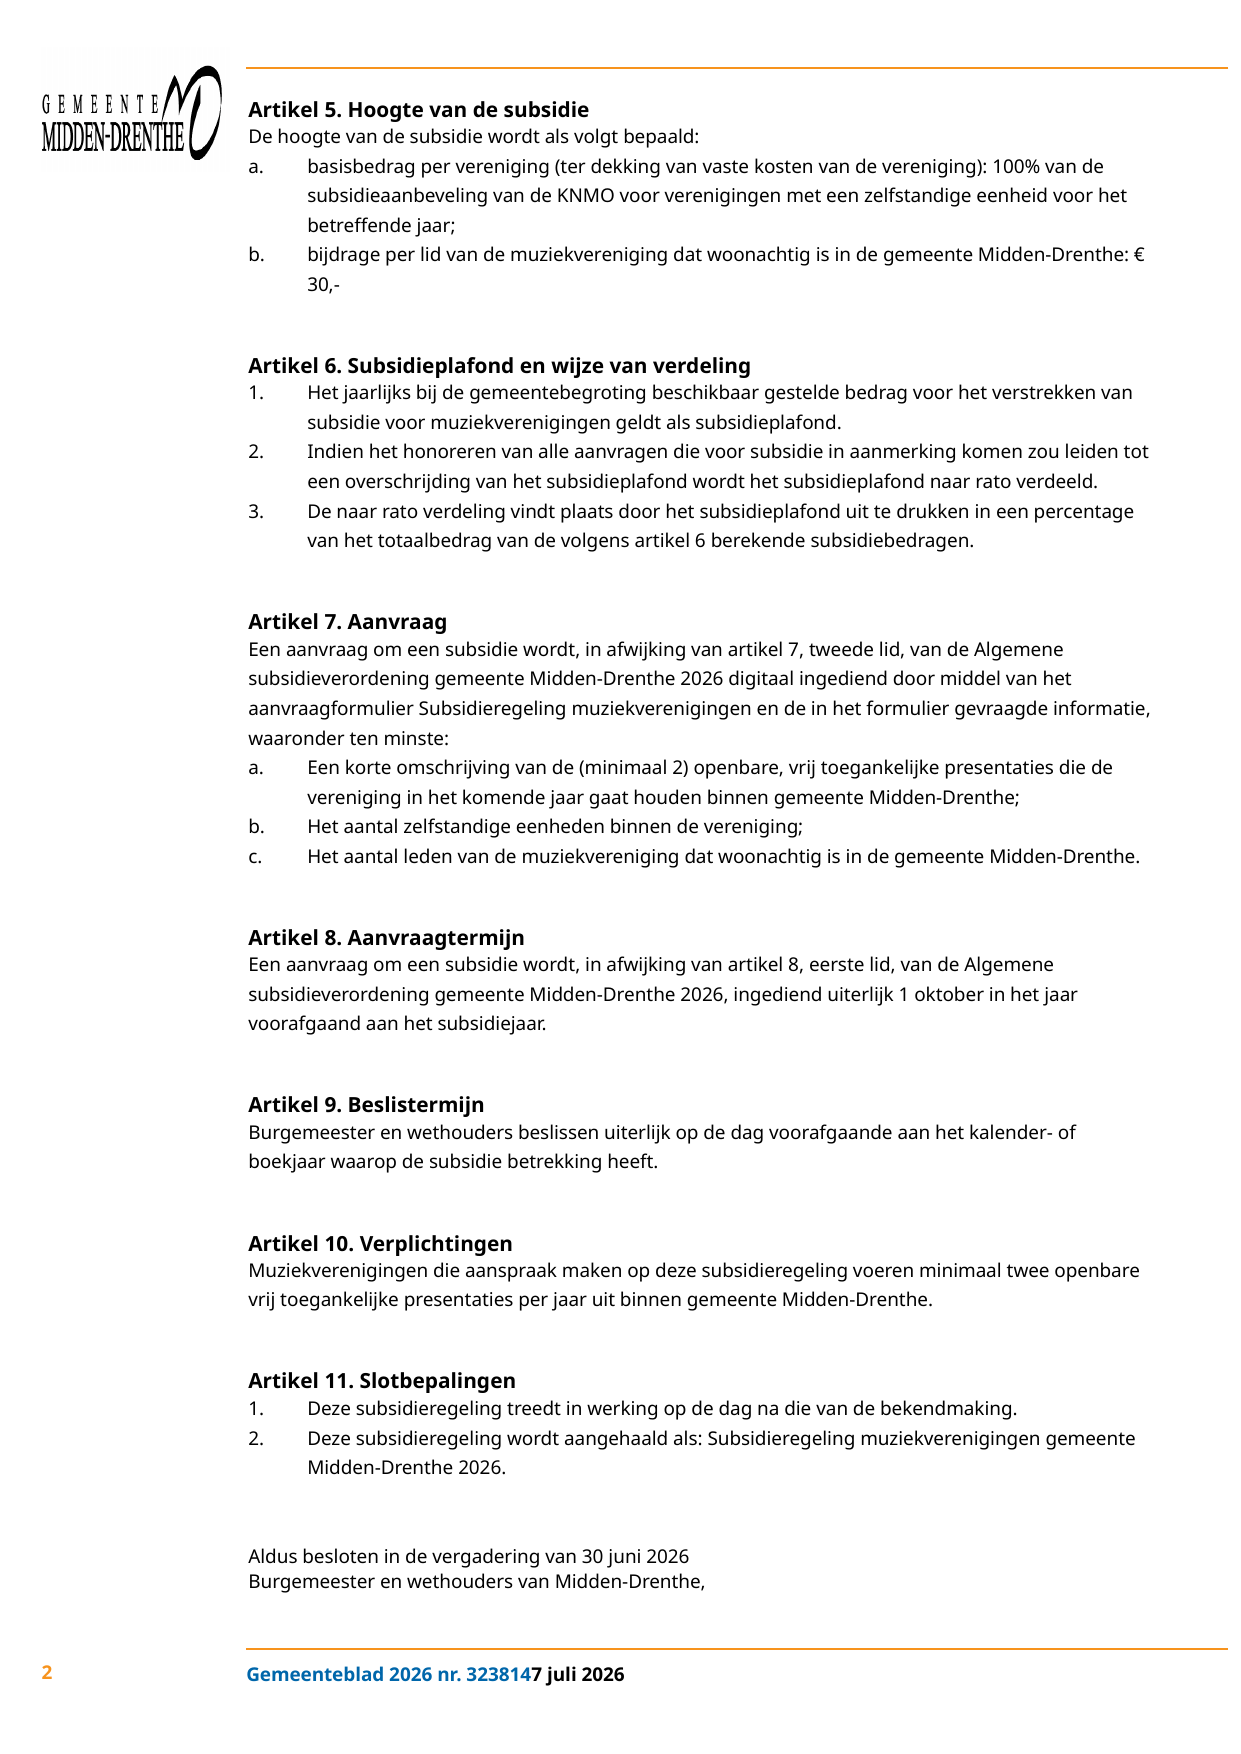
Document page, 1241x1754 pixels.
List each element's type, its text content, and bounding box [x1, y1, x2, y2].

text Burgemeester en wethouders van Midden-Drenthe, [248, 1569, 1152, 1594]
text Artikel 9. Beslistermijn [248, 1091, 1152, 1119]
list Deze subsidieregeling treedt in werking op de dag na die van de bekendmaking. [248, 1395, 1152, 1421]
text Een aanvraag om een subsidie wordt, in afwijking van artikel 7, tweede lid, van de Algemene subsidieverordening gemeente Midden-Drenthe 2026 digitaal ingediend door middel van het aanvraagformulier Subsidieregeling muziekverenigingen en de in het formulier gevraagde informatie, waaronder ten minste: [248, 636, 1152, 750]
list Het aantal leden van de muziekvereniging dat woonachtig is in de gemeente Midden-Drenthe. [248, 843, 1152, 869]
text Artikel 5. Hoogte van de subsidie [248, 95, 1152, 123]
text Aldus besloten in de vergadering van 30 juni 2026 [248, 1543, 1152, 1569]
list Het jaarlijks bij de gemeentebegroting beschikbaar gestelde bedrag voor het verstrekken van subsidie voor muziekverenigingen geldt als subsidieplafond. [248, 379, 1152, 435]
text Burgemeester en wethouders beslissen uiterlijk op de dag voorafgaande aan het kalender- of boekjaar waarop de subsidie betrekking heeft. [248, 1119, 1152, 1174]
text Een aanvraag om een subsidie wordt, in afwijking van artikel 8, eerste lid, van de Algemene subsidieverordening gemeente Midden-Drenthe 2026, ingediend uiterlijk 1 oktober in het jaar voorafgaand aan het subsidiejaar. [248, 951, 1152, 1036]
list Een korte omschrijving van de (minimaal 2) openbare, vrij toegankelijke presentaties die de vereniging in het komende jaar gaat houden binnen gemeente Midden-Drenthe; [248, 754, 1152, 809]
text Artikel 10. Verplichtingen [248, 1229, 1152, 1257]
text De hoogte van de subsidie wordt als volgt bepaald: [248, 123, 1152, 149]
list De naar rato verdeling vindt plaats door het subsidieplafond uit te drukken in een percentage van het totaalbedrag van de volgens artikel 6 berekende subsidiebedragen. [248, 498, 1152, 553]
text Artikel 8. Aanvraagtermijn [248, 923, 1152, 951]
text Muziekverenigingen die aanspraak maken op deze subsidieregeling voeren minimaal twee openbare vrij toegankelijke presentaties per jaar uit binnen gemeente Midden-Drenthe. [248, 1257, 1152, 1312]
list Het aantal zelfstandige eenheden binnen de vereniging; [248, 813, 1152, 839]
text Artikel 6. Subsidieplafond en wijze van verdeling [248, 351, 1152, 379]
list Indien het honoreren van alle aanvragen die voor subsidie in aanmerking komen zou leiden tot een overschrijding van het subsidieplafond wordt het subsidieplafond naar rato verdeeld. [248, 439, 1152, 494]
list Deze subsidieregeling wordt aangehaald als: Subsidieregeling muziekverenigingen gemeente Midden-Drenthe 2026. [248, 1425, 1152, 1480]
list basisbedrag per vereniging (ter dekking van vaste kosten van de vereniging): 100% van de subsidieaanbeveling van de KNMO voor verenigingen met een zelfstandige eenheid voor het betreffende jaar; [248, 153, 1152, 238]
picture [41, 47, 231, 172]
list bijdrage per lid van de muziekvereniging dat woonachtig is in de gemeente Midden-Drenthe: € 30,- [248, 242, 1152, 297]
text Artikel 11. Slotbepalingen [248, 1367, 1152, 1395]
text Artikel 7. Aanvraag [248, 607, 1152, 636]
